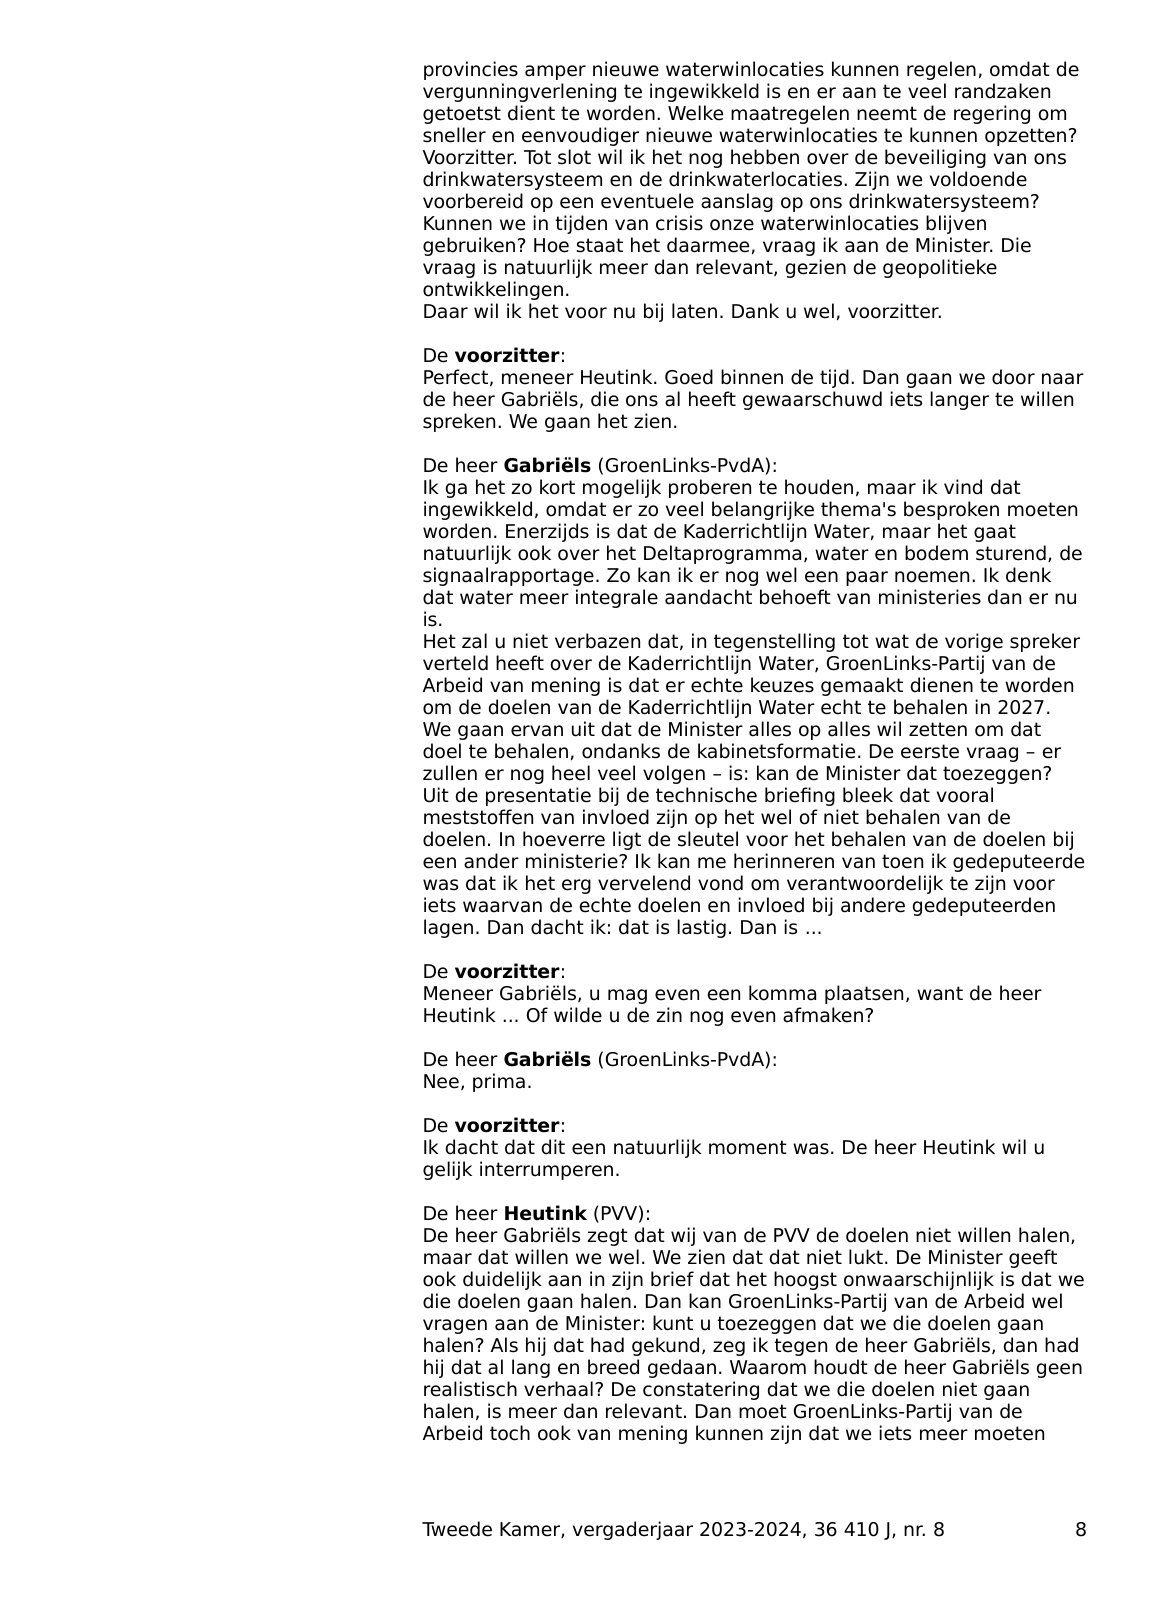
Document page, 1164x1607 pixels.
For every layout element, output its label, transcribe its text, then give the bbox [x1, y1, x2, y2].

text De voorzitter: [422, 345, 1087, 367]
text De heer Gabriëls (GroenLinks-PvdA): [422, 455, 1087, 477]
text Ik ga het zo kort mogelijk proberen te houden, maar ik vind dat ingewikkeld, omdat er zo veel belangrijke thema's besproken moeten worden. Enerzijds is dat de Kaderrichtlijn Water, maar het gaat natuurlijk ook over het Deltaprogramma, water en bodem sturend, de signaalrapportage. Zo kan ik er nog wel een paar noemen. Ik denk dat water meer integrale aandacht behoeft van ministeries dan er nu is. [422, 477, 1087, 631]
text Nee, prima. [422, 1071, 1087, 1093]
text De voorzitter: [422, 1115, 1087, 1137]
text De heer Heutink (PVV): [422, 1203, 1087, 1225]
text Uit de presentatie bij de technische briefing bleek dat vooral meststoffen van invloed zijn op het wel of niet behalen van de doelen. In hoeverre ligt de sleutel voor het behalen van de doelen bij een ander ministerie? Ik kan me herinneren van toen ik gedeputeerde was dat ik het erg vervelend vond om verantwoordelijk te zijn voor iets waarvan de echte doelen en invloed bij andere gedeputeerden lagen. Dan dacht ik: dat is lastig. Dan is ... [422, 785, 1087, 939]
text De heer Gabriëls zegt dat wij van de PVV de doelen niet willen halen, maar dat willen we wel. We zien dat dat niet lukt. De Minister geeft ook duidelijk aan in zijn brief dat het hoogst onwaarschijnlijk is dat we die doelen gaan halen. Dan kan GroenLinks-Partij van de Arbeid wel vragen aan de Minister: kunt u toezeggen dat we die doelen gaan halen? Als hij dat had gekund, zeg ik tegen de heer Gabriëls, dan had hij dat al lang en breed gedaan. Waarom houdt de heer Gabriëls geen realistisch verhaal? De constatering dat we die doelen niet gaan halen, is meer dan relevant. Dan moet GroenLinks-Partij van de Arbeid toch ook van mening kunnen zijn dat we iets meer moeten [422, 1225, 1087, 1445]
text Voorzitter. Tot slot wil ik het nog hebben over de beveiliging van ons drinkwatersysteem en de drinkwaterlocaties. Zijn we voldoende voorbereid op een eventuele aanslag op ons drinkwatersysteem? Kunnen we in tijden van crisis onze waterwinlocaties blijven gebruiken? Hoe staat het daarmee, vraag ik aan de Minister. Die vraag is natuurlijk meer dan relevant, gezien de geopolitieke ontwikkelingen. [422, 147, 1087, 301]
text Het zal u niet verbazen dat, in tegenstelling tot wat de vorige spreker verteld heeft over de Kaderrichtlijn Water, GroenLinks-Partij van de Arbeid van mening is dat er echte keuzes gemaakt dienen te worden om de doelen van de Kaderrichtlijn Water echt te behalen in 2027. We gaan ervan uit dat de Minister alles op alles wil zetten om dat doel te behalen, ondanks de kabinetsformatie. De eerste vraag – er zullen er nog heel veel volgen – is: kan de Minister dat toezeggen? [422, 631, 1087, 785]
text Meneer Gabriëls, u mag even een komma plaatsen, want de heer Heutink ... Of wilde u de zin nog even afmaken? [422, 983, 1087, 1027]
text De voorzitter: [422, 961, 1087, 983]
text De heer Gabriëls (GroenLinks-PvdA): [422, 1049, 1087, 1071]
text Perfect, meneer Heutink. Goed binnen de tijd. Dan gaan we door naar de heer Gabriëls, die ons al heeft gewaarschuwd iets langer te willen spreken. We gaan het zien. [422, 367, 1087, 433]
text Ik dacht dat dit een natuurlijk moment was. De heer Heutink wil u gelijk interrumperen. [422, 1137, 1087, 1181]
text Daar wil ik het voor nu bij laten. Dank u wel, voorzitter. [422, 301, 1087, 323]
text provincies amper nieuwe waterwinlocaties kunnen regelen, omdat de vergunningverlening te ingewikkeld is en er aan te veel randzaken getoetst dient te worden. Welke maatregelen neemt de regering om sneller en eenvoudiger nieuwe waterwinlocaties te kunnen opzetten? [422, 59, 1087, 147]
